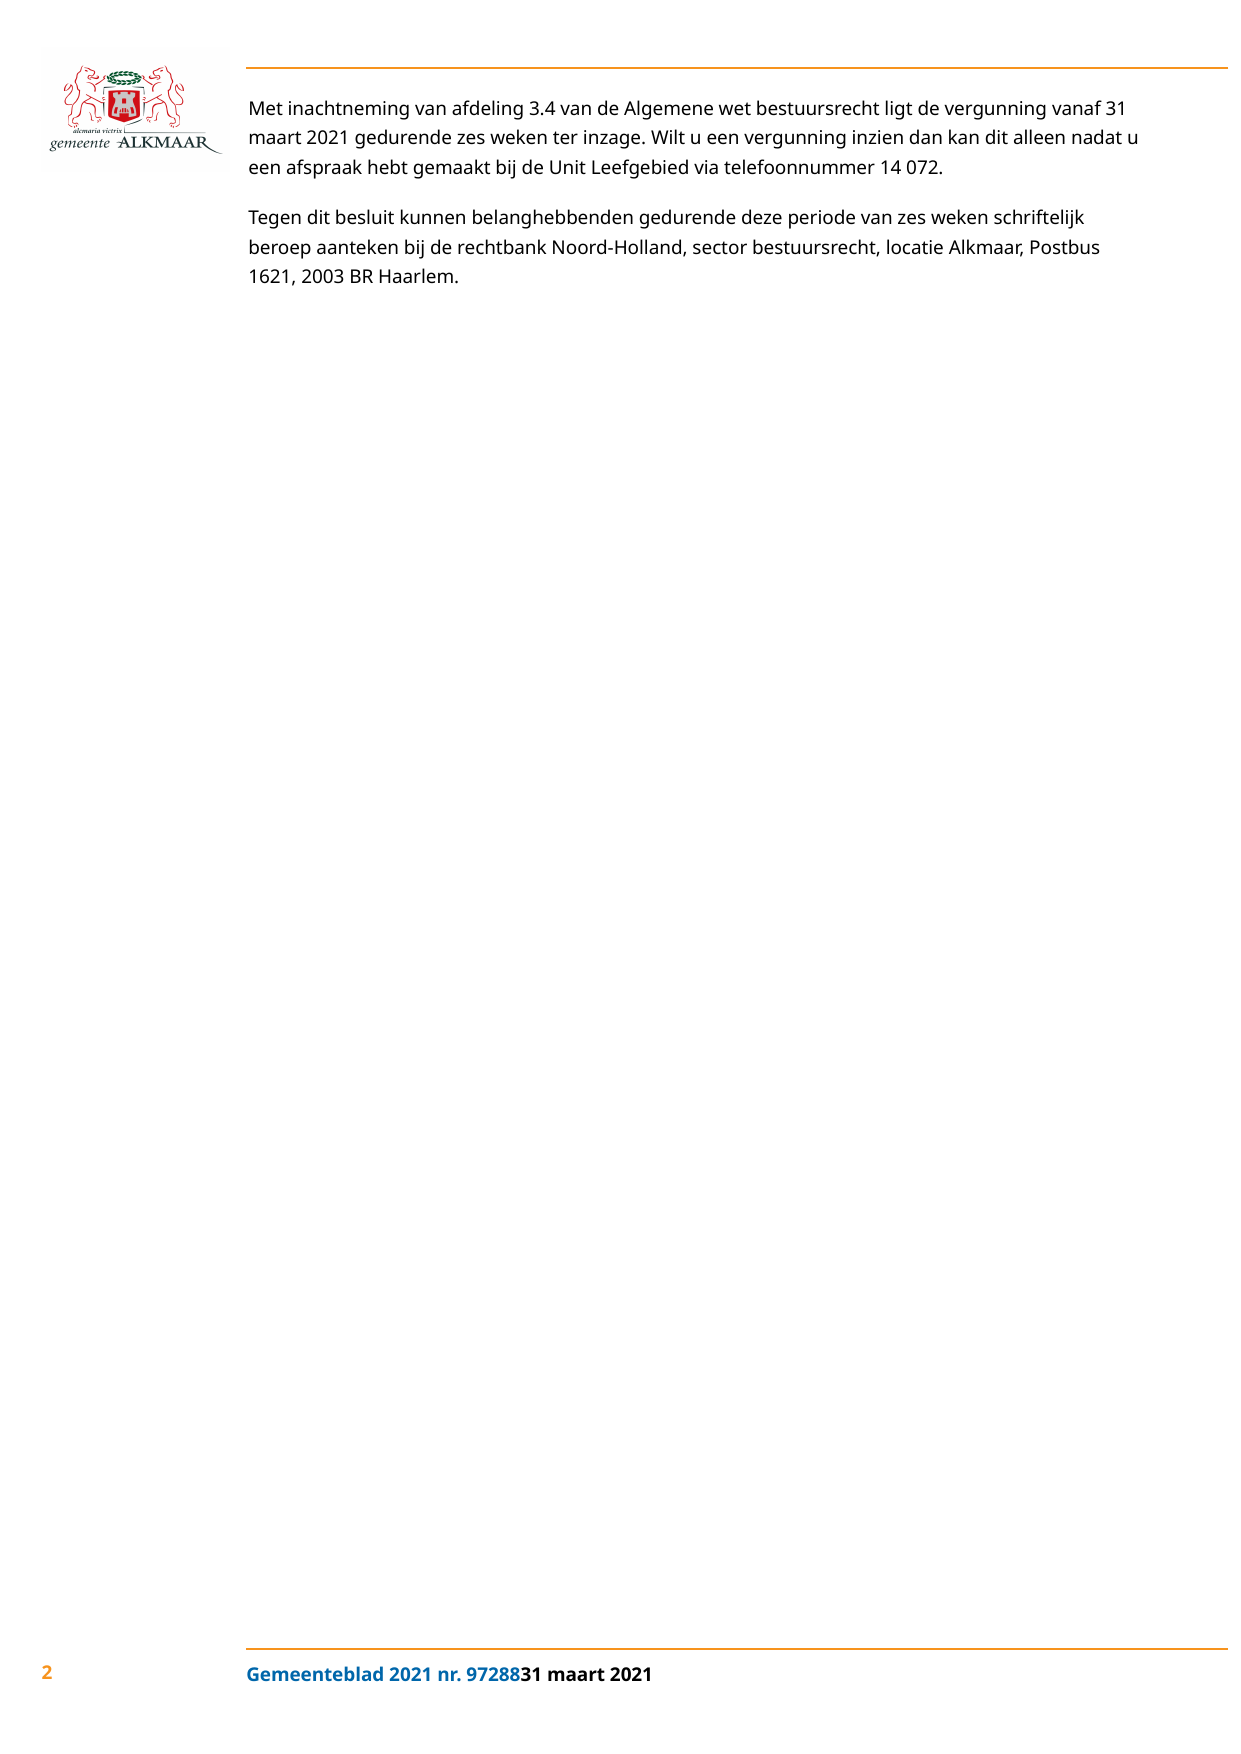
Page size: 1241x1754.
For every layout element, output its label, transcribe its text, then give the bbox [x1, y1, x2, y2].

picture [41, 47, 231, 172]
text Tegen dit besluit kunnen belanghebbenden gedurende deze periode van zes weken schriftelijk beroep aanteken bij de rechtbank Noord-Holland, sector bestuursrecht, locatie Alkmaar, Postbus 1621, 2003 BR Haarlem. [248, 204, 1152, 289]
text Met inachtneming van afdeling 3.4 van de Algemene wet bestuursrecht ligt de vergunning vanaf 31 maart 2021 gedurende zes weken ter inzage. Wilt u een vergunning inzien dan kan dit alleen nadat u een afspraak hebt gemaakt bij de Unit Leefgebied via telefoonnummer 14 072. [248, 95, 1152, 180]
